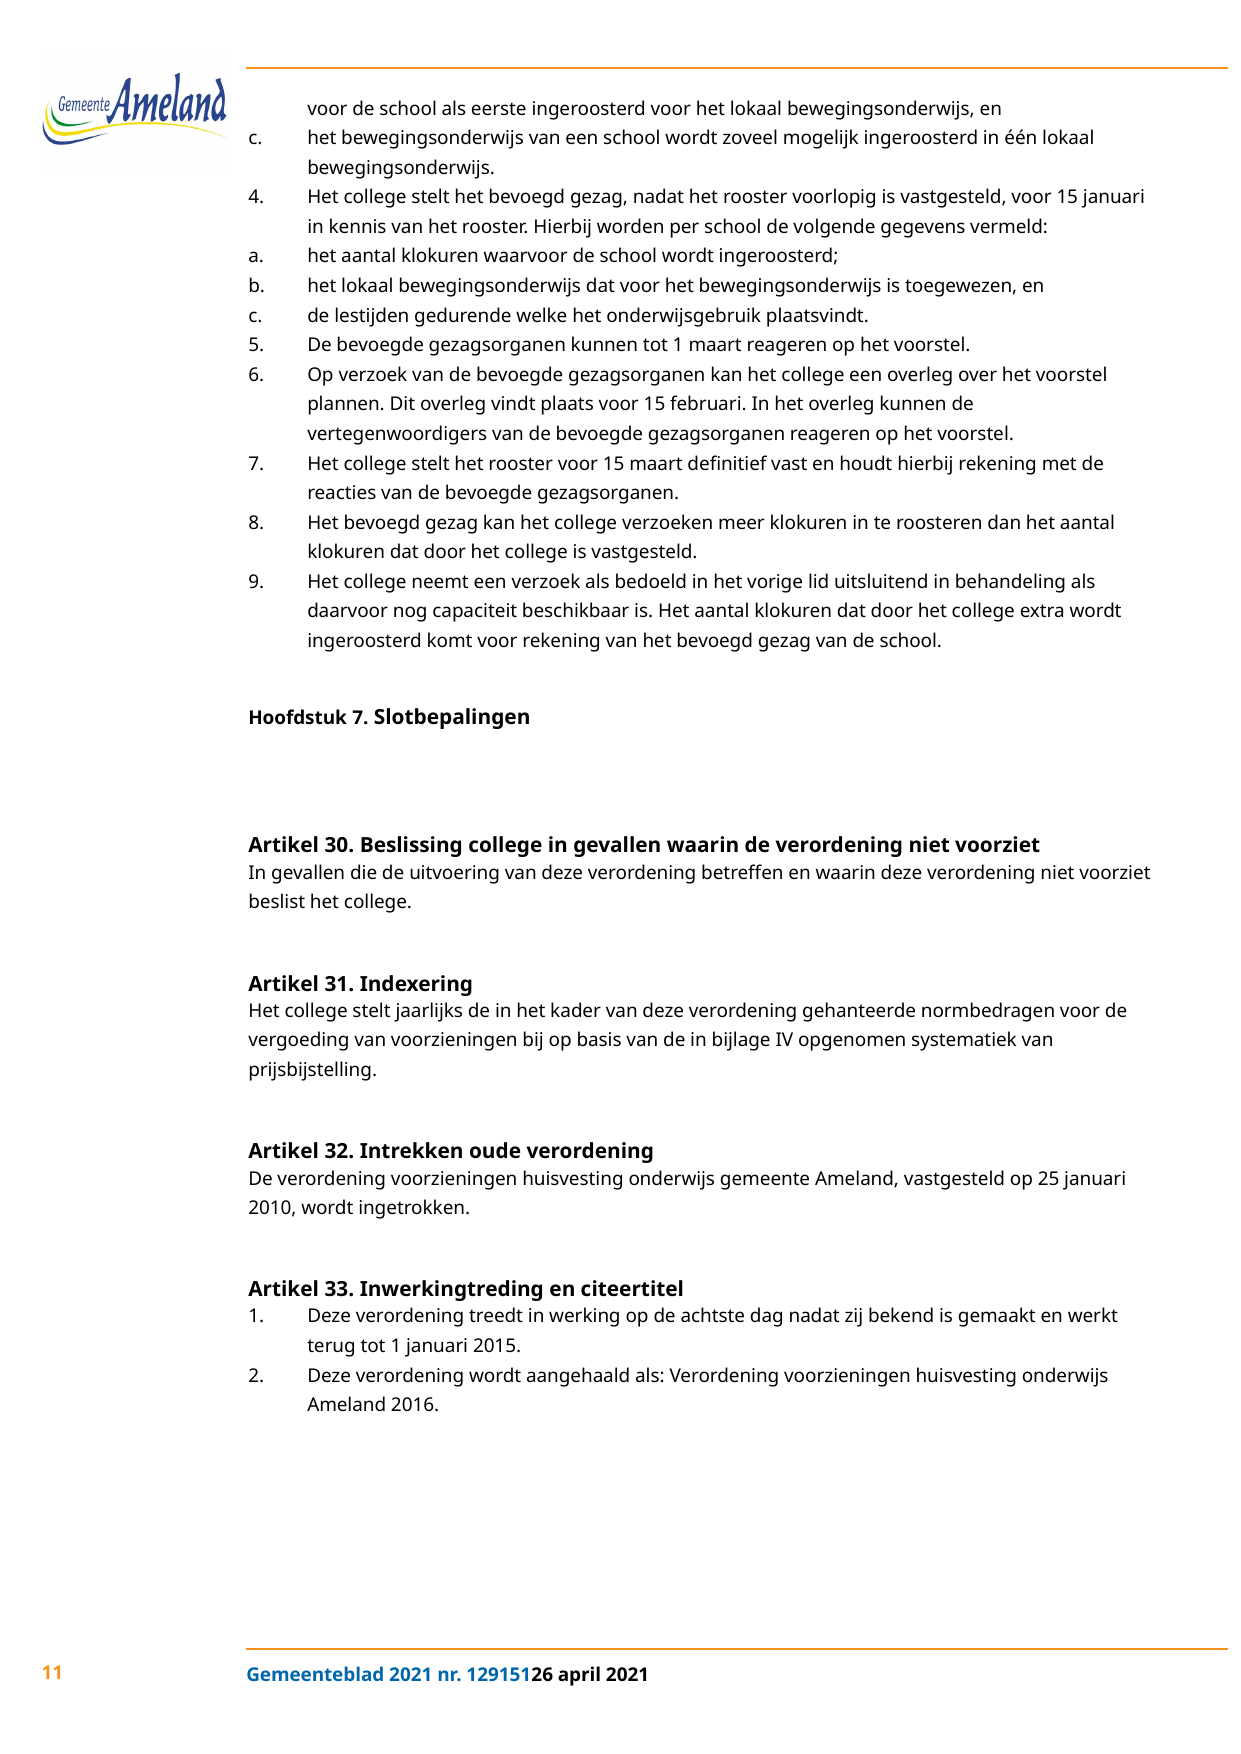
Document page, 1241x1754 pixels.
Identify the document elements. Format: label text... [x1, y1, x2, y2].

text Hoofdstuk 7. Slotbepalingen [248, 702, 1152, 731]
list de lestijden gedurende welke het onderwijsgebruik plaatsvindt. [248, 302, 1152, 328]
text De verordening voorzieningen huisvesting onderwijs gemeente Ameland, vastgesteld op 25 januari 2010, wordt ingetrokken. [248, 1165, 1152, 1220]
list Het college stelt het bevoegd gezag, nadat het rooster voorlopig is vastgesteld, voor 15 januari in kennis van het rooster. Hierbij worden per school de volgende gegevens vermeld: [248, 183, 1152, 239]
list Het college neemt een verzoek als bedoeld in het vorige lid uitsluitend in behandeling als daarvoor nog capaciteit beschikbaar is. Het aantal klokuren dat door het college extra wordt ingeroosterd komt voor rekening van het bevoegd gezag van de school. [248, 568, 1152, 653]
list voor de school als eerste ingeroosterd voor het lokaal bewegingsonderwijs, en [248, 95, 1152, 121]
text Artikel 32. Intrekken oude verordening [248, 1136, 1152, 1165]
list Het college stelt het rooster voor 15 maart definitief vast en houdt hierbij rekening met de reacties van de bevoegde gezagsorganen. [248, 450, 1152, 505]
text Artikel 30. Beslissing college in gevallen waarin de verordening niet voorziet [248, 831, 1152, 859]
list De bevoegde gezagsorganen kunnen tot 1 maart reageren op het voorstel. [248, 331, 1152, 357]
list het bewegingsonderwijs van een school wordt zoveel mogelijk ingeroosterd in één lokaal bewegingsonderwijs. [248, 124, 1152, 180]
list Deze verordening treedt in werking op de achtste dag nadat zij bekend is gemaakt en werkt terug tot 1 januari 2015. [248, 1303, 1152, 1358]
text Artikel 31. Indexering [248, 969, 1152, 997]
text Artikel 33. Inwerkingtreding en citeertitel [248, 1274, 1152, 1303]
list het aantal klokuren waarvoor de school wordt ingeroosterd; [248, 243, 1152, 268]
list Het bevoegd gezag kan het college verzoeken meer klokuren in te roosteren dan het aantal klokuren dat door het college is vastgesteld. [248, 509, 1152, 564]
text Het college stelt jaarlijks de in het kader van deze verordening gehanteerde normbedragen voor de vergoeding van voorzieningen bij op basis van de in bijlage IV opgenomen systematiek van prijsbijstelling. [248, 997, 1152, 1082]
text In gevallen die de uitvoering van deze verordening betreffen en waarin deze verordening niet voorziet beslist het college. [248, 859, 1152, 914]
list Op verzoek van de bevoegde gezagsorganen kan het college een overleg over het voorstel plannen. Dit overleg vindt plaats voor 15 februari. In het overleg kunnen de vertegenwoordigers van de bevoegde gezagsorganen reageren op het voorstel. [248, 361, 1152, 446]
list het lokaal bewegingsonderwijs dat voor het bewegingsonderwijs is toegewezen, en [248, 272, 1152, 298]
list Deze verordening wordt aangehaald als: Verordening voorzieningen huisvesting onderwijs Ameland 2016. [248, 1362, 1152, 1417]
picture [41, 47, 231, 172]
